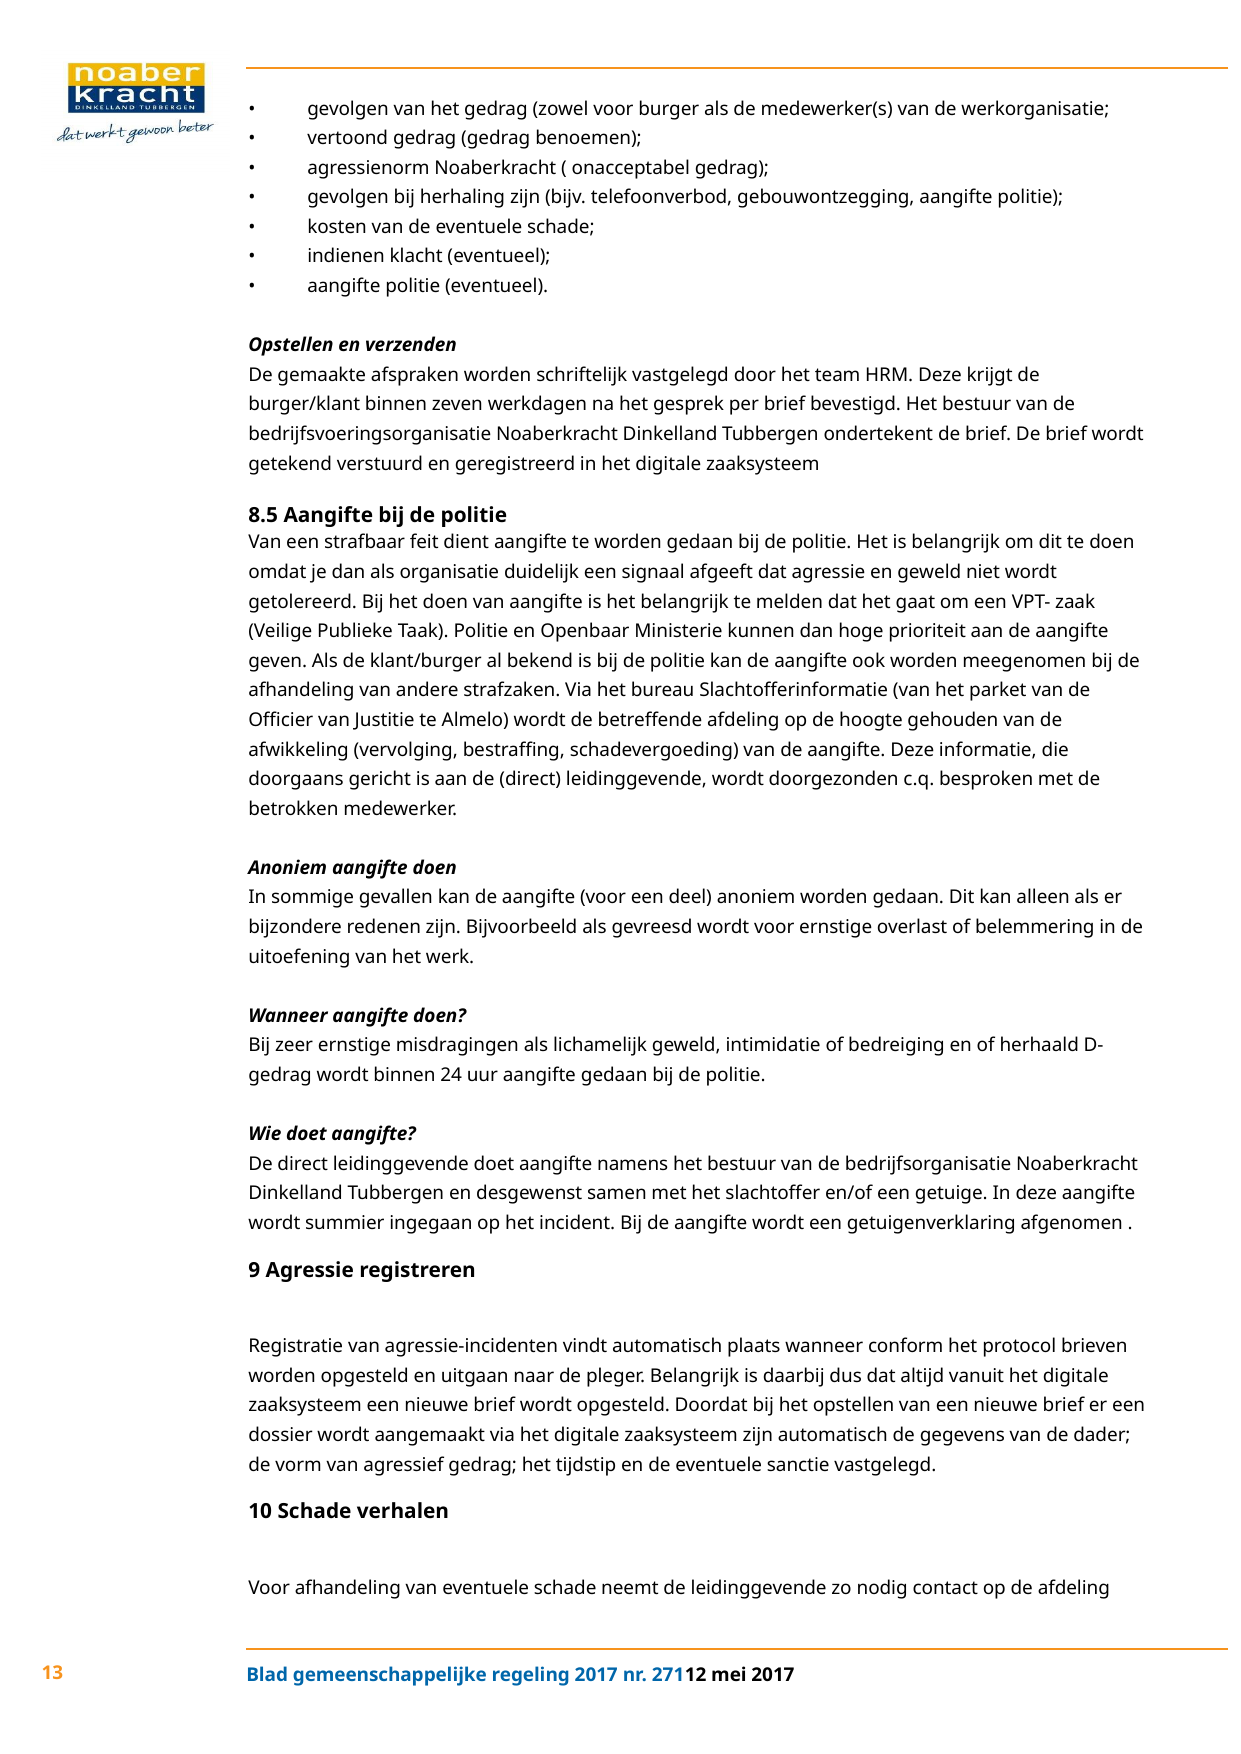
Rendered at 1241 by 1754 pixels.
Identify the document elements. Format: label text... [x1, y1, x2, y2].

text 8.5 Aangifte bij de politie [248, 500, 1152, 529]
list vertoond gedrag (gedrag benoemen); [248, 124, 1152, 150]
text In sommige gevallen kan de aangifte (voor een deel) anoniem worden gedaan. Dit kan alleen als er bijzondere redenen zijn. Bijvoorbeeld als gevreesd wordt voor ernstige overlast of belemmering in de uitoefening van het werk. [248, 884, 1152, 968]
text Van een strafbaar feit dient aangifte te worden gedaan bij de politie. Het is belangrijk om dit te doen omdat je dan als organisatie duidelijk een signaal afgeeft dat agressie en geweld niet wordt getolereerd. Bij het doen van aangifte is het belangrijk te melden dat het gaat om een VPT- zaak (Veilige Publieke Taak). Politie en Openbaar Ministerie kunnen dan hoge prioriteit aan de aangifte geven. Als de klant/burger al bekend is bij de politie kan de aangifte ook worden meegenomen bij de afhandeling van andere strafzaken. Via het bureau Slachtofferinformatie (van het parket van de Officier van Justitie te Almelo) wordt de betreffende afdeling op de hoogte gehouden van de afwikkeling (vervolging, bestraffing, schadevergoeding) van de aangifte. Deze informatie, die doorgaans gericht is aan de (direct) leidinggevende, wordt doorgezonden c.q. besproken met de betrokken medewerker. [248, 529, 1152, 821]
text 9 Agressie registreren [248, 1255, 1152, 1283]
list kosten van de eventuele schade; [248, 213, 1152, 239]
list agressienorm Noaberkracht ( onacceptabel gedrag); [248, 154, 1152, 180]
text Bij zeer ernstige misdragingen als lichamelijk geweld, intimidatie of bedreiging en of herhaald D-gedrag wordt binnen 24 uur aangifte gedaan bij de politie. [248, 1032, 1152, 1087]
list aangifte politie (eventueel). [248, 272, 1152, 298]
text De gemaakte afspraken worden schriftelijk vastgelegd door het team HRM. Deze krijgt de burger/klant binnen zeven werkdagen na het gesprek per brief bevestigd. Het bestuur van de [248, 361, 1152, 416]
list indienen klacht (eventueel); [248, 243, 1152, 268]
text Voor afhandeling van eventuele schade neemt de leidinggevende zo nodig contact op de afdeling [248, 1574, 1152, 1600]
text bedrijfsvoeringsorganisatie Noaberkracht Dinkelland Tubbergen ondertekent de brief. De brief wordt getekend verstuurd en geregistreerd in het digitale zaaksysteem [248, 420, 1152, 476]
text Wie doet aangifte? [248, 1120, 1152, 1146]
list gevolgen bij herhaling zijn (bijv. telefoonverbod, gebouwontzegging, aangifte politie); [248, 183, 1152, 209]
text Anoniem aangifte doen [248, 854, 1152, 880]
text Registratie van agressie-incidenten vindt automatisch plaats wanneer conform het protocol brieven worden opgesteld en uitgaan naar de pleger. Belangrijk is daarbij dus dat altijd vanuit het digitale zaaksysteem een nieuwe brief wordt opgesteld. Doordat bij het opstellen van een nieuwe brief er een dossier wordt aangemaakt via het digitale zaaksysteem zijn automatisch de gegevens van de dader; de vorm van agressief gedrag; het tijdstip en de eventuele sanctie vastgelegd. [248, 1332, 1152, 1476]
text 10 Schade verhalen [248, 1496, 1152, 1525]
text Opstellen en verzenden [248, 331, 1152, 357]
picture [41, 47, 231, 172]
text Wanneer aangifte doen? [248, 1002, 1152, 1028]
text De direct leidinggevende doet aangifte namens het bestuur van de bedrijfsorganisatie Noaberkracht Dinkelland Tubbergen en desgewenst samen met het slachtoffer en/of een getuige. In deze aangifte wordt summier ingegaan op het incident. Bij de aangifte wordt een getuigenverklaring afgenomen . [248, 1150, 1152, 1235]
list gevolgen van het gedrag (zowel voor burger als de medewerker(s) van de werkorganisatie; [248, 95, 1152, 121]
